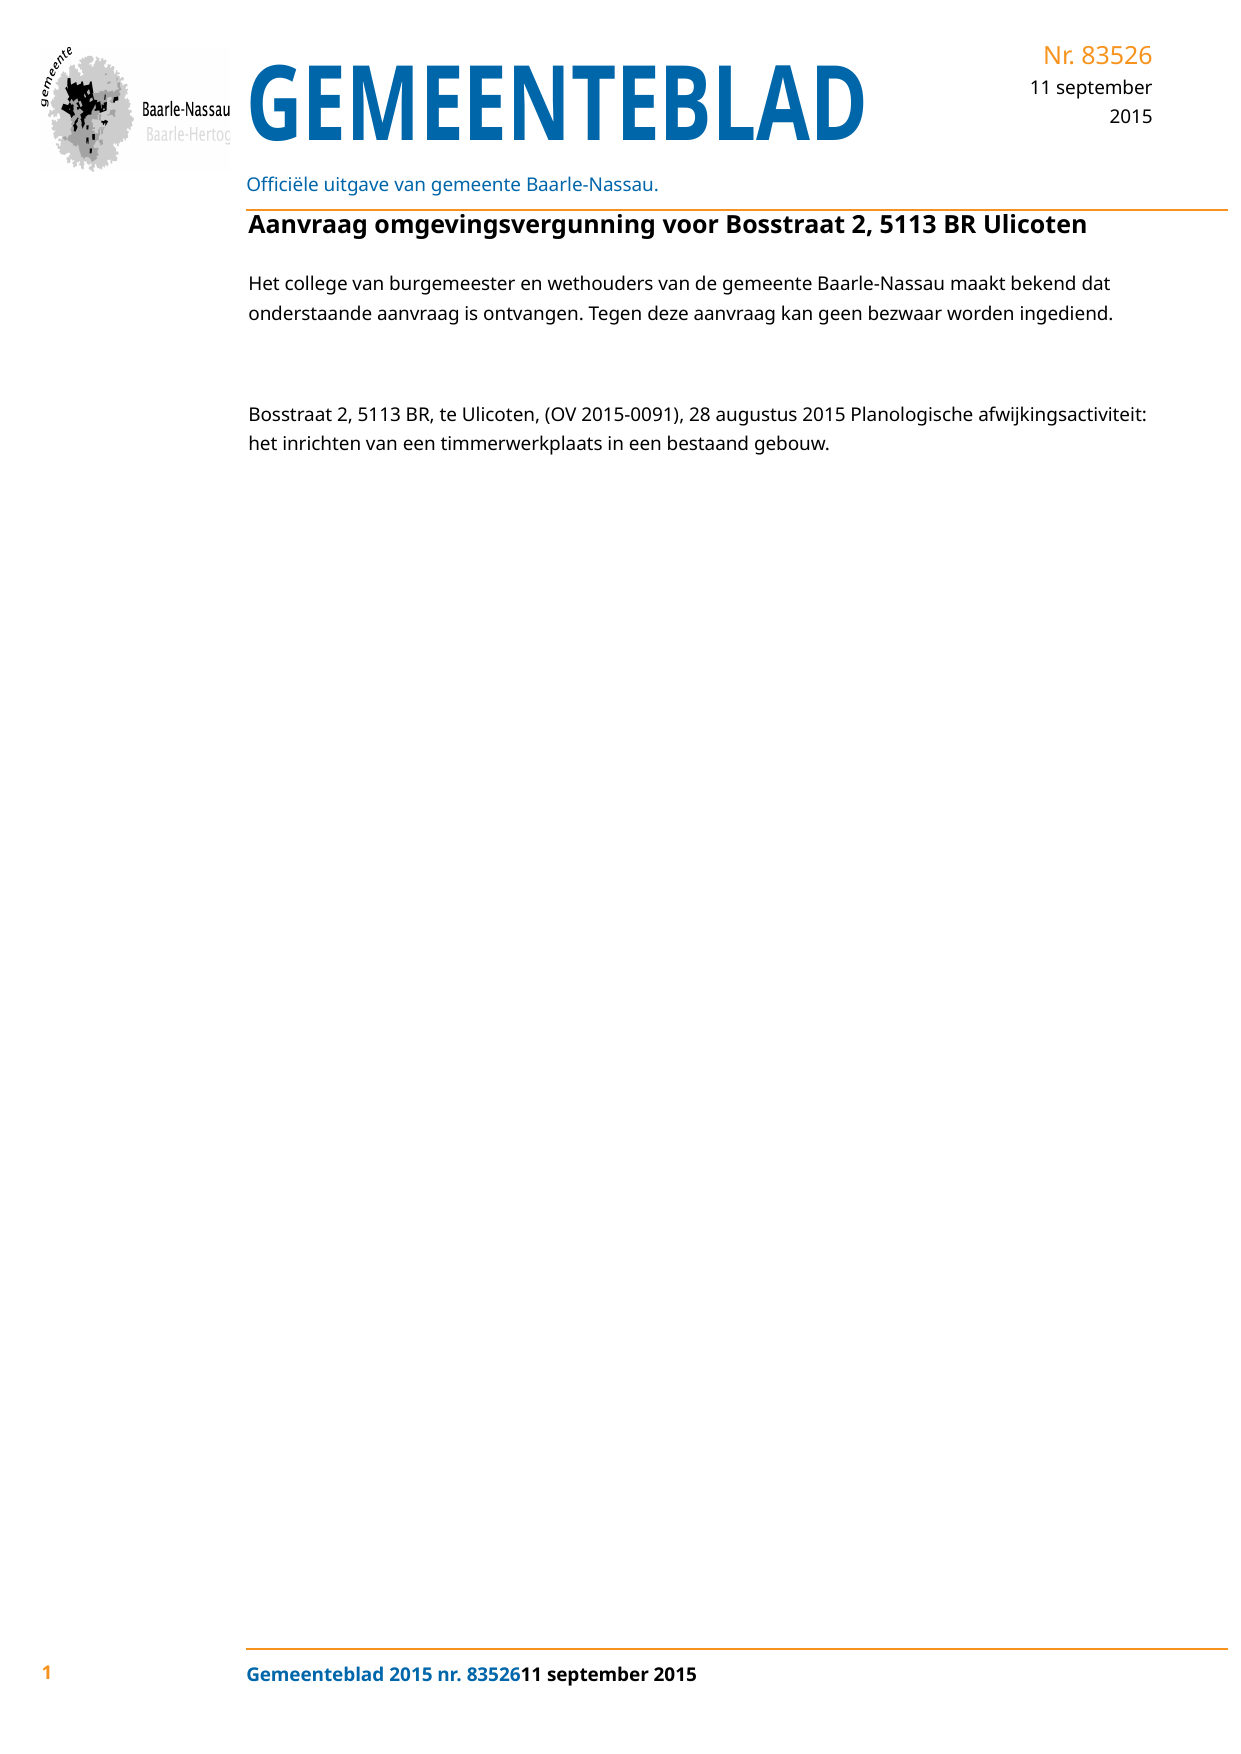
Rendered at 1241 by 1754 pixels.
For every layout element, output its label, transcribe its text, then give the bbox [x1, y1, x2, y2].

text Het college van burgemeester en wethouders van de gemeente Baarle-Nassau maakt bekend dat onderstaande aanvraag is ontvangen. Tegen deze aanvraag kan geen bezwaar worden ingediend. [248, 270, 1152, 326]
picture [41, 47, 231, 172]
text Aanvraag omgevingsvergunning voor Bosstraat 2, 5113 BR Ulicoten [248, 211, 1152, 241]
text Bosstraat 2, 5113 BR, te Ulicoten, (OV 2015-0091), 28 augustus 2015 Planologische afwijkingsactiviteit: het inrichten van een timmerwerkplaats in een bestaand gebouw. [248, 401, 1152, 456]
